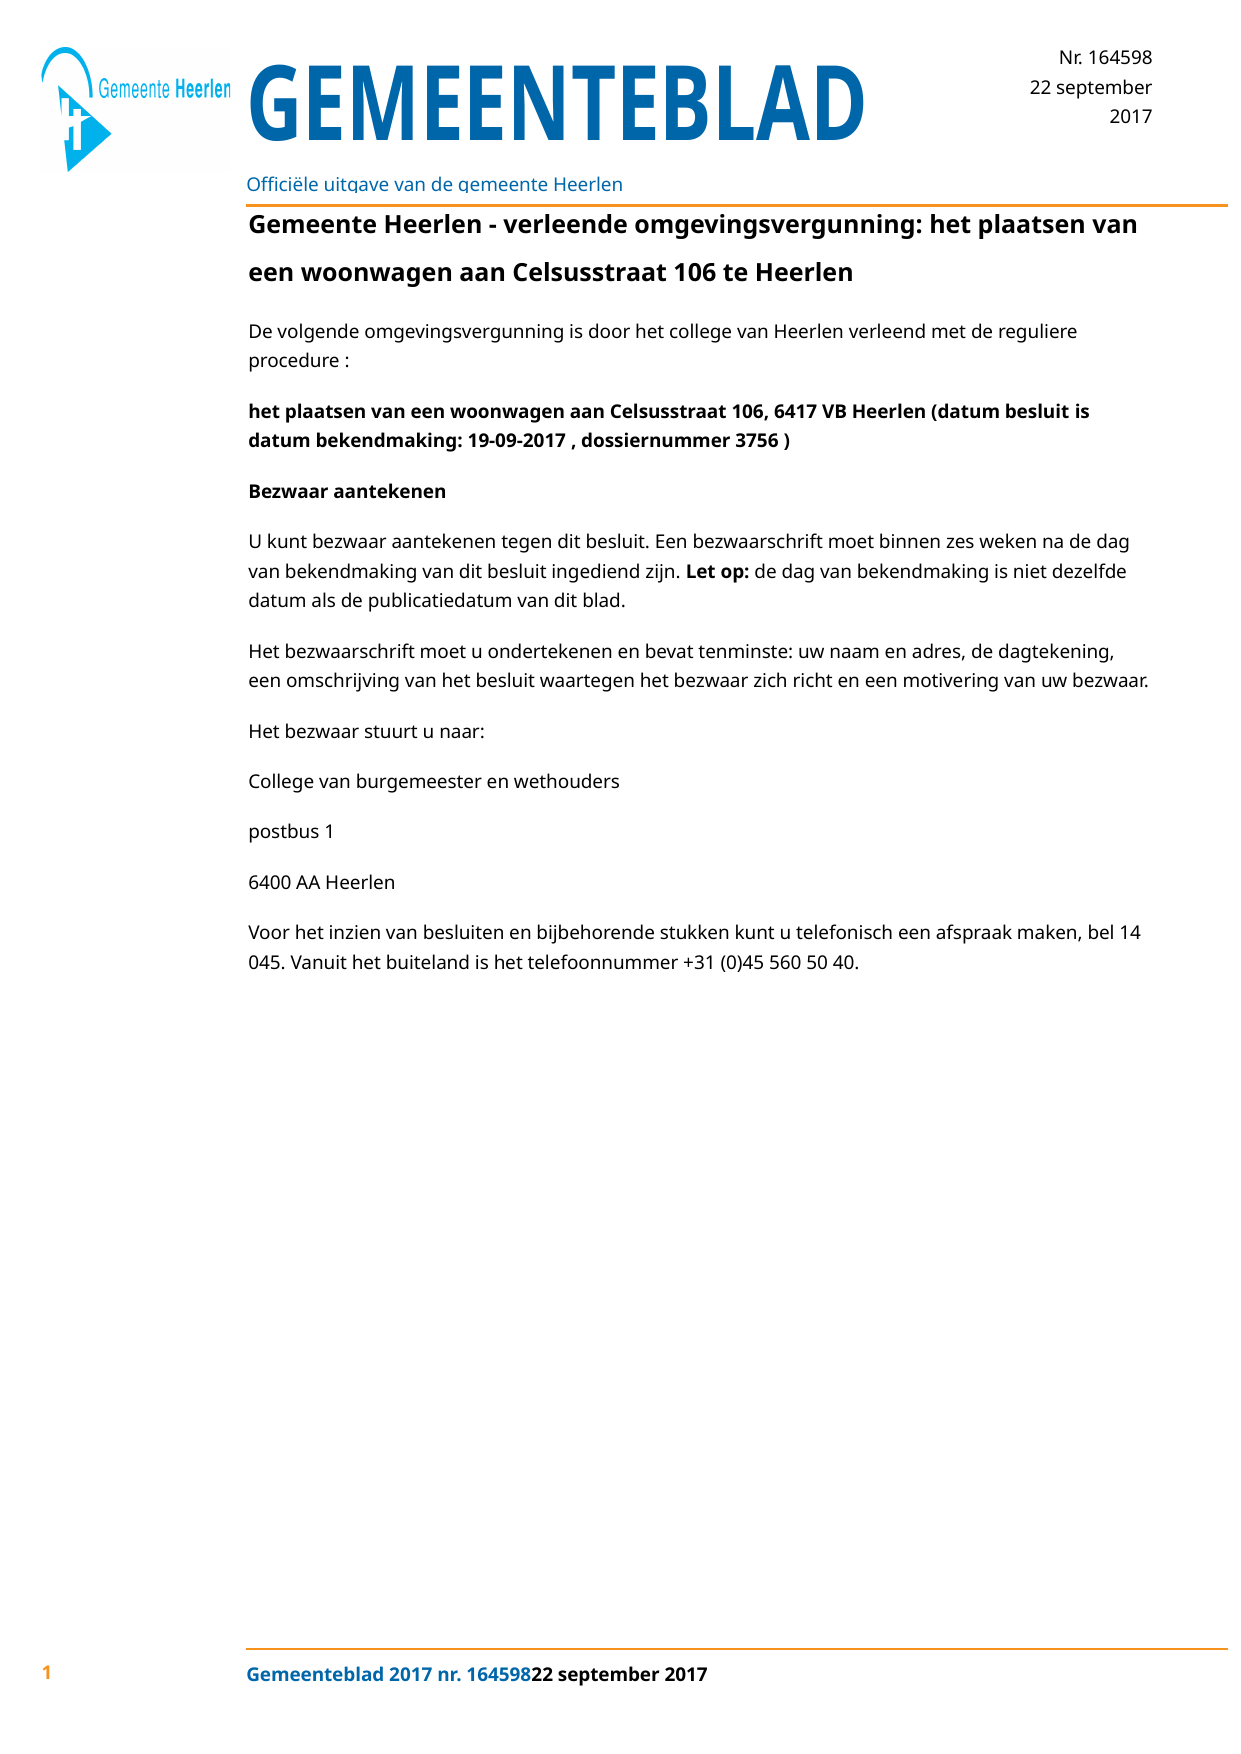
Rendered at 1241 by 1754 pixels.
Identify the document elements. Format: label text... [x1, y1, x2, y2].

text Gemeente Heerlen - verleende omgevingsvergunning: het plaatsen van een woonwagen aan Celsusstraat 106 te Heerlen [248, 207, 1152, 288]
picture [41, 47, 231, 172]
text U kunt bezwaar aantekenen tegen dit besluit. Een bezwaarschrift moet binnen zes weken na de dag van bekendmaking van dit besluit ingediend zijn. Let op: de dag van bekendmaking is niet dezelfde datum als de publicatiedatum van dit blad. [248, 528, 1152, 613]
text Voor het inzien van besluiten en bijbehorende stukken kunt u telefonisch een afspraak maken, bel 14 045. Vanuit het buiteland is het telefoonnummer +31 (0)45 560 50 40. [248, 919, 1152, 975]
text het plaatsen van een woonwagen aan Celsusstraat 106, 6417 VB Heerlen (datum besluit is datum bekendmaking: 19-09-2017 , dossiernummer 3756 ) [248, 398, 1152, 453]
text Het bezwaarschrift moet u ondertekenen en bevat tenminste: uw naam en adres, de dagtekening, een omschrijving van het besluit waartegen het bezwaar zich richt en een motivering van uw bezwaar. [248, 638, 1152, 693]
text De volgende omgevingsvergunning is door het college van Heerlen verleend met de reguliere procedure : [248, 318, 1152, 373]
text Bezwaar aantekenen [248, 478, 1152, 504]
picture [41, 47, 58, 70]
text Het bezwaar stuurt u naar: [248, 718, 1152, 744]
text 6400 AA Heerlen [248, 869, 1152, 895]
text postbus 1 [248, 819, 1152, 844]
text College van burgemeester en wethouders [248, 768, 1152, 794]
